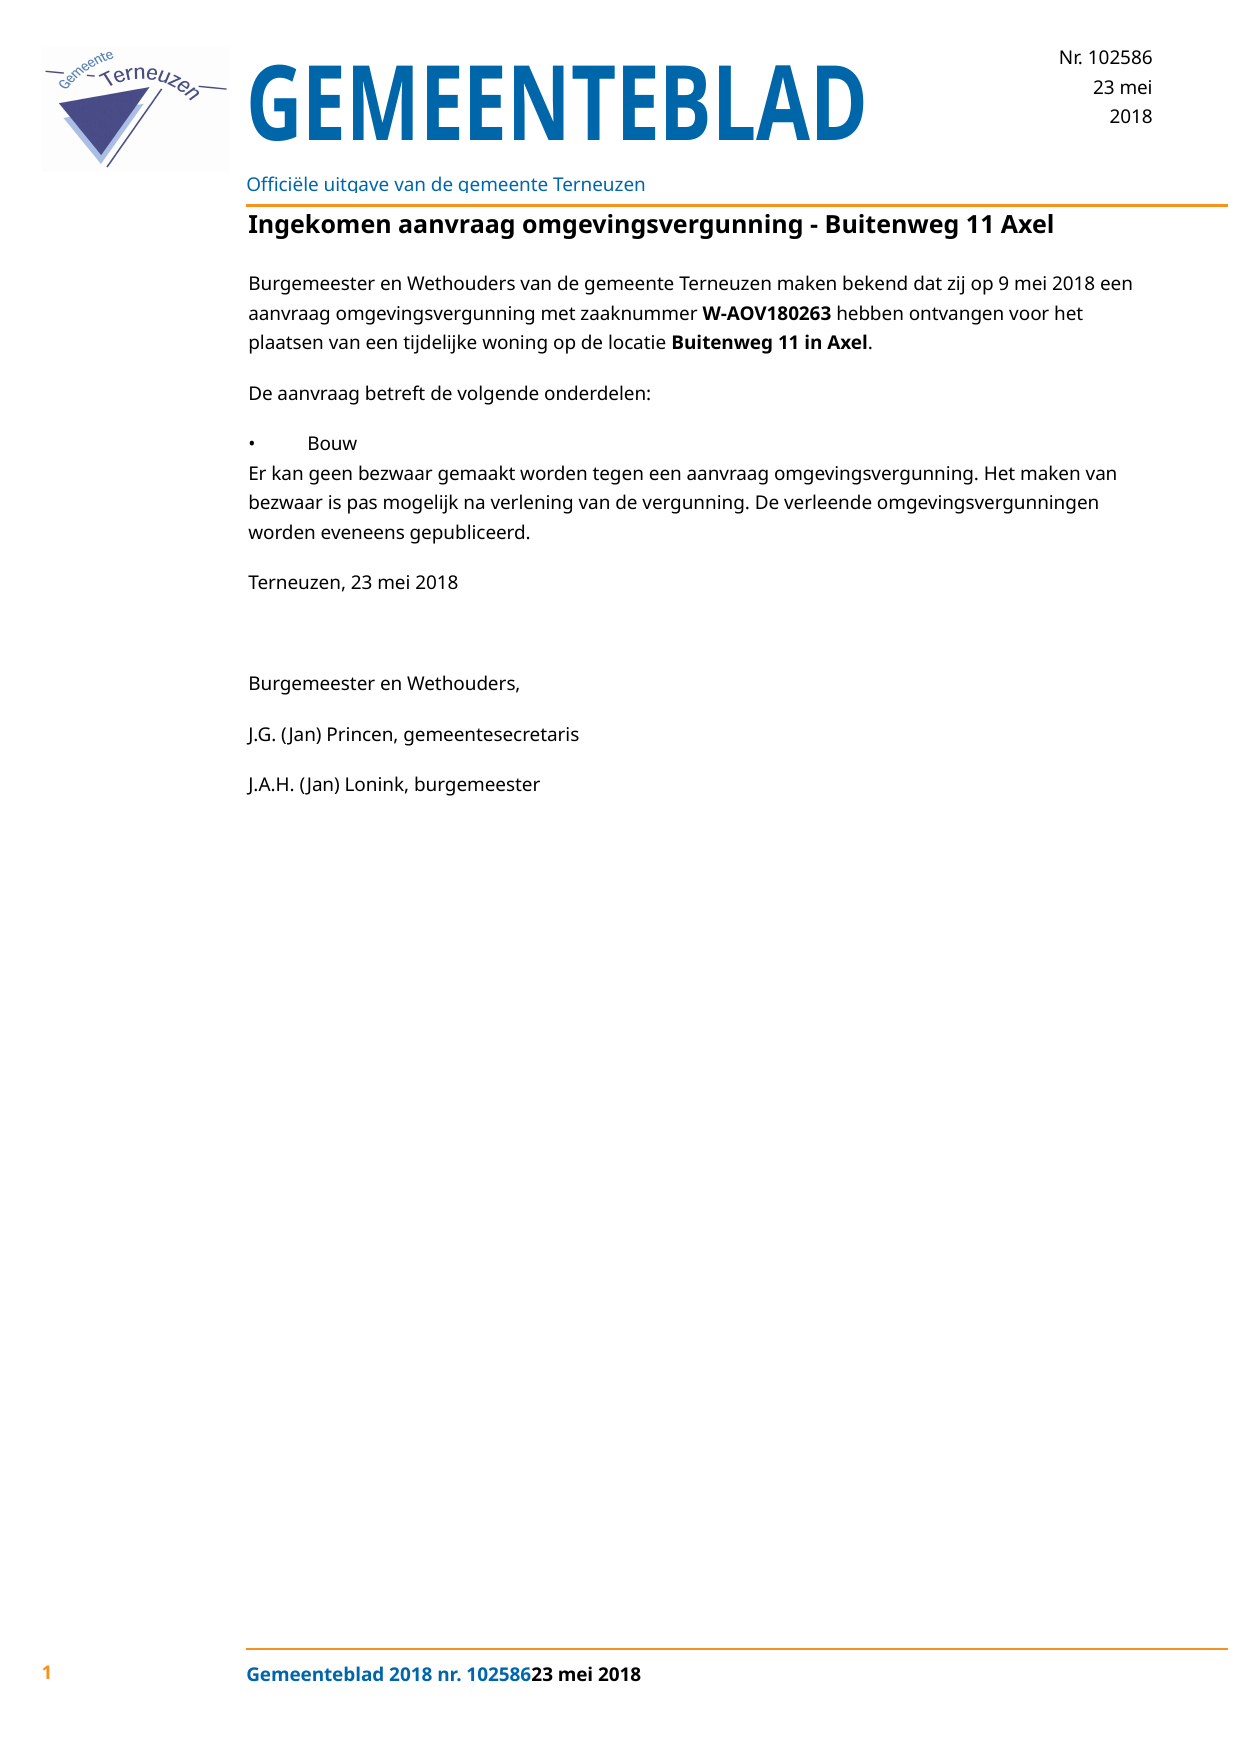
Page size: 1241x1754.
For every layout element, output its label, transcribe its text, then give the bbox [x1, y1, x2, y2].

text Burgemeester en Wethouders, [248, 670, 1152, 696]
text De aanvraag betreft de volgende onderdelen: [248, 380, 1152, 406]
text Burgemeester en Wethouders van de gemeente Terneuzen maken bekend dat zij op 9 mei 2018 een aanvraag omgevingsvergunning met zaaknummer W-AOV180263 hebben ontvangen voor het plaatsen van een tijdelijke woning op de locatie Buitenweg 11 in Axel. [248, 270, 1152, 355]
picture [41, 47, 231, 172]
list Bouw [248, 430, 1152, 456]
text Terneuzen, 23 mei 2018 [248, 569, 1152, 595]
text J.A.H. (Jan) Lonink, burgemeester [248, 771, 1152, 797]
text J.G. (Jan) Princen, gemeentesecretaris [248, 721, 1152, 746]
text Er kan geen bezwaar gemaakt worden tegen een aanvraag omgevingsvergunning. Het maken van bezwaar is pas mogelijk na verlening van de vergunning. De verleende omgevingsvergunningen worden eveneens gepubliceerd. [248, 460, 1152, 545]
text Ingekomen aanvraag omgevingsvergunning - Buitenweg 11 Axel [248, 207, 1152, 241]
